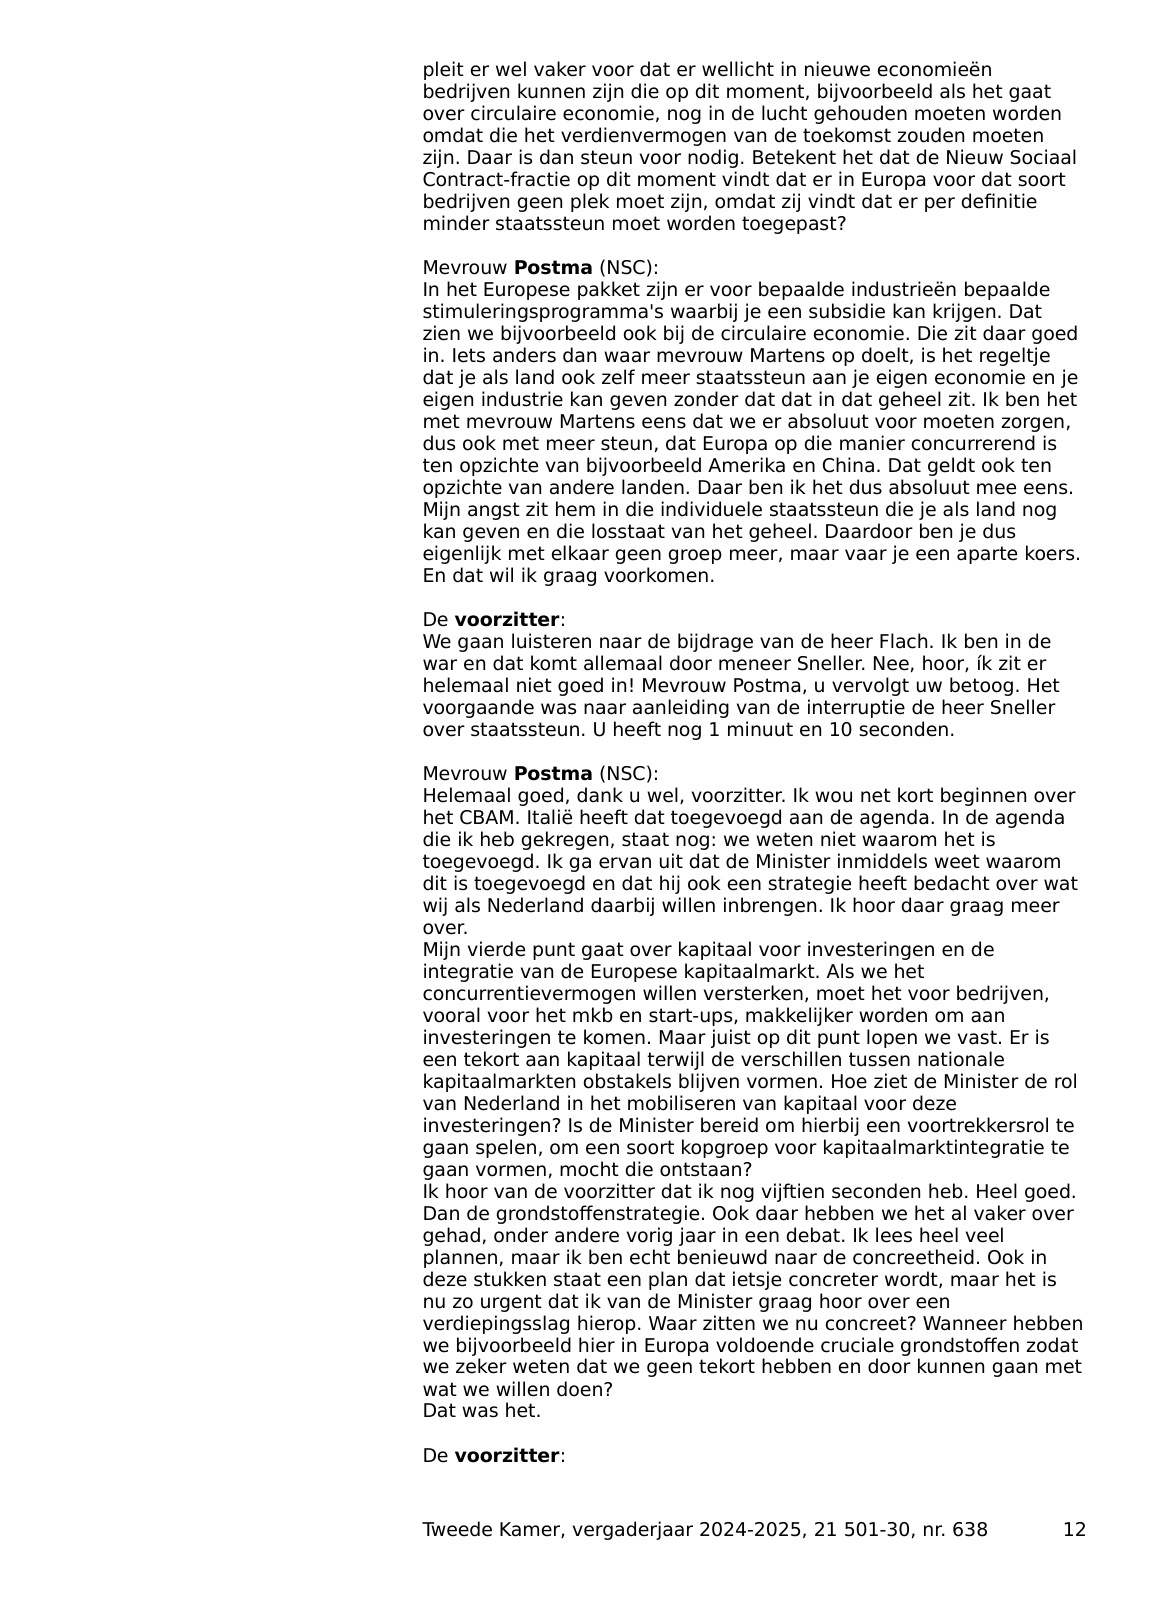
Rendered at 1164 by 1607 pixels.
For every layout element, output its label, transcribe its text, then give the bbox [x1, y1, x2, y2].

text Helemaal goed, dank u wel, voorzitter. Ik wou net kort beginnen over het CBAM. Italië heeft dat toegevoegd aan de agenda. In de agenda die ik heb gekregen, staat nog: we weten niet waarom het is toegevoegd. Ik ga ervan uit dat de Minister inmiddels weet waarom dit is toegevoegd en dat hij ook een strategie heeft bedacht over wat wij als Nederland daarbij willen inbrengen. Ik hoor daar graag meer over. [422, 785, 1087, 939]
text De voorzitter: [422, 609, 1087, 631]
text De voorzitter: [422, 1444, 1087, 1467]
text Mijn vierde punt gaat over kapitaal voor investeringen en de integratie van de Europese kapitaalmarkt. Als we het concurrentievermogen willen versterken, moet het voor bedrijven, vooral voor het mkb en start-ups, makkelijker worden om aan investeringen te komen. Maar juist op dit punt lopen we vast. Er is een tekort aan kapitaal terwijl de verschillen tussen nationale kapitaalmarkten obstakels blijven vormen. Hoe ziet de Minister de rol van Nederland in het mobiliseren van kapitaal voor deze investeringen? Is de Minister bereid om hierbij een voortrekkersrol te gaan spelen, om een soort kopgroep voor kapitaalmarktintegratie te gaan vormen, mocht die ontstaan? [422, 939, 1087, 1181]
text We gaan luisteren naar de bijdrage van de heer Flach. Ik ben in de war en dat komt allemaal door meneer Sneller. Nee, hoor, ík zit er helemaal niet goed in! Mevrouw Postma, u vervolgt uw betoog. Het voorgaande was naar aanleiding van de interruptie de heer Sneller over staatssteun. U heeft nog 1 minuut en 10 seconden. [422, 631, 1087, 741]
text In het Europese pakket zijn er voor bepaalde industrieën bepaalde stimuleringsprogramma's waarbij je een subsidie kan krijgen. Dat zien we bijvoorbeeld ook bij de circulaire economie. Die zit daar goed in. Iets anders dan waar mevrouw Martens op doelt, is het regeltje dat je als land ook zelf meer staatssteun aan je eigen economie en je eigen industrie kan geven zonder dat dat in dat geheel zit. Ik ben het met mevrouw Martens eens dat we er absoluut voor moeten zorgen, dus ook met meer steun, dat Europa op die manier concurrerend is ten opzichte van bijvoorbeeld Amerika en China. Dat geldt ook ten opzichte van andere landen. Daar ben ik het dus absoluut mee eens. Mijn angst zit hem in die individuele staatssteun die je als land nog kan geven en die losstaat van het geheel. Daardoor ben je dus eigenlijk met elkaar geen groep meer, maar vaar je een aparte koers. En dat wil ik graag voorkomen. [422, 279, 1087, 587]
text Mevrouw Postma (NSC): [422, 257, 1087, 279]
text Ik hoor van de voorzitter dat ik nog vijftien seconden heb. Heel goed. Dan de grondstoffenstrategie. Ook daar hebben we het al vaker over gehad, onder andere vorig jaar in een debat. Ik lees heel veel plannen, maar ik ben echt benieuwd naar de concreetheid. Ook in deze stukken staat een plan dat ietsje concreter wordt, maar het is nu zo urgent dat ik van de Minister graag hoor over een verdiepingsslag hierop. Waar zitten we nu concreet? Wanneer hebben we bijvoorbeeld hier in Europa voldoende cruciale grondstoffen zodat we zeker weten dat we geen tekort hebben en door kunnen gaan met wat we willen doen? [422, 1181, 1087, 1400]
text pleit er wel vaker voor dat er wellicht in nieuwe economieën bedrijven kunnen zijn die op dit moment, bijvoorbeeld als het gaat over circulaire economie, nog in de lucht gehouden moeten worden omdat die het verdienvermogen van de toekomst zouden moeten zijn. Daar is dan steun voor nodig. Betekent het dat de Nieuw Sociaal Contract-fractie op dit moment vindt dat er in Europa voor dat soort bedrijven geen plek moet zijn, omdat zij vindt dat er per definitie minder staatssteun moet worden toegepast? [422, 59, 1087, 235]
text Dat was het. [422, 1400, 1087, 1422]
text Mevrouw Postma (NSC): [422, 763, 1087, 785]
